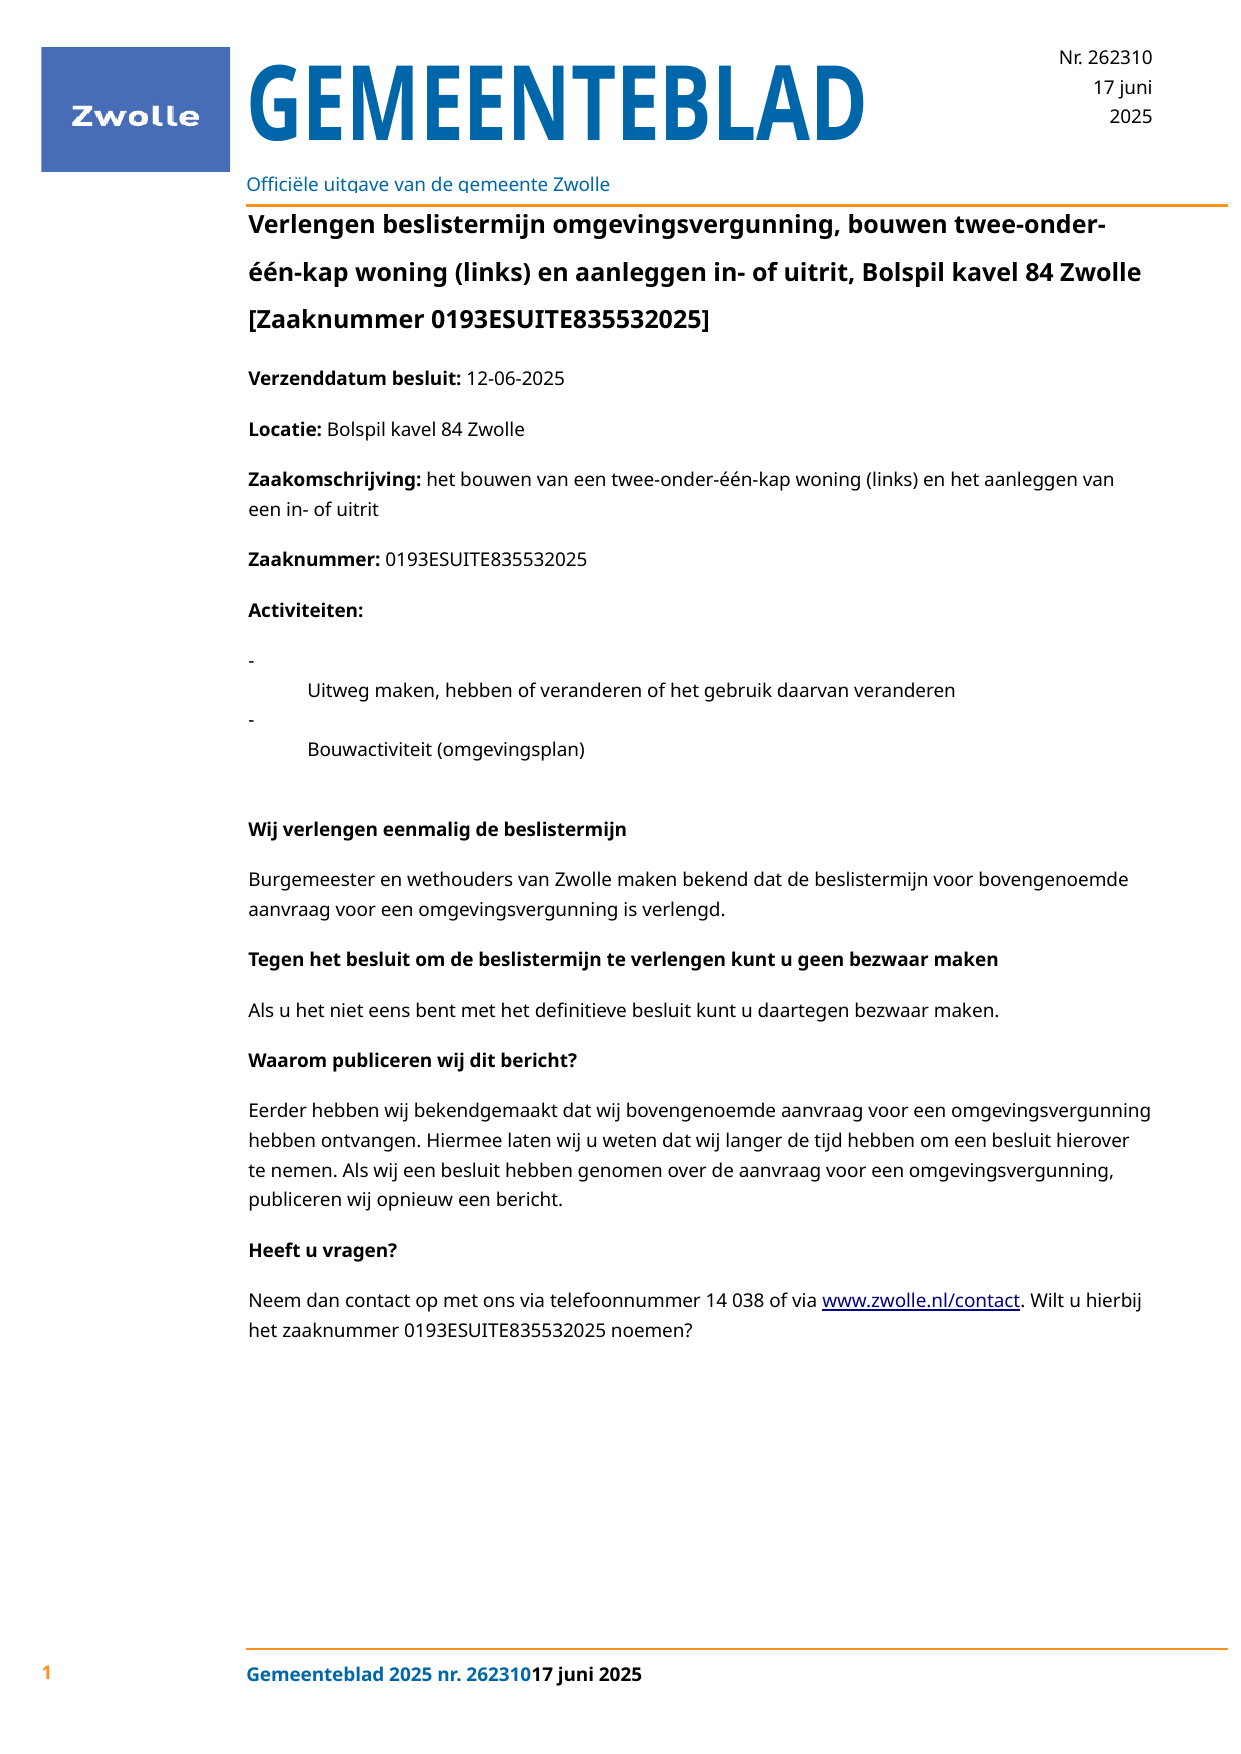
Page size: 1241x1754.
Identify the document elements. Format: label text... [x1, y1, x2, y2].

text Zaakomschrijving: het bouwen van een twee-onder-één-kap woning (links) en het aanleggen van een in- of uitrit [248, 466, 1152, 522]
text Neem dan contact op met ons via telefoonnummer 14 038 of via www.zwolle.nl/contact. Wilt u hierbij het zaaknummer 0193ESUITE835532025 noemen? [248, 1287, 1152, 1342]
text Eerder hebben wij bekendgemaakt dat wij bovengenoemde aanvraag voor een omgevingsvergunning hebben ontvangen. Hiermee laten wij u weten dat wij langer de tijd hebben om een besluit hierover te nemen. Als wij een besluit hebben genomen over de aanvraag voor een omgevingsvergunning, publiceren wij opnieuw een bericht. [248, 1098, 1152, 1212]
text Heeft u vragen? [248, 1237, 1152, 1262]
text Activiteiten: [248, 597, 1152, 622]
text Locatie: Bolspil kavel 84 Zwolle [248, 416, 1152, 442]
text Burgemeester en wethouders van Zwolle maken bekend dat de beslistermijn voor bovengenoemde aanvraag voor een omgevingsvergunning is verlengd. [248, 866, 1152, 922]
text Als u het niet eens bent met het definitieve besluit kunt u daartegen bezwaar maken. [248, 997, 1152, 1022]
text Verzenddatum besluit: 12-06-2025 [248, 366, 1152, 391]
text Wij verlengen eenmalig de beslistermijn [248, 816, 1152, 842]
picture [41, 47, 231, 172]
text Verlengen beslistermijn omgevingsvergunning, bouwen twee-onder-één-kap woning (links) en aanleggen in- of uitrit, Bolspil kavel 84 Zwolle [Zaaknummer 0193ESUITE835532025] [248, 207, 1152, 336]
list Uitweg maken, hebben of veranderen of het gebruik daarvan veranderen [248, 677, 1152, 702]
text Waarom publiceren wij dit bericht? [248, 1047, 1152, 1073]
text Zaaknummer: 0193ESUITE835532025 [248, 546, 1152, 572]
text Tegen het besluit om de beslistermijn te verlengen kunt u geen bezwaar maken [248, 946, 1152, 972]
list Bouwactiviteit (omgevingsplan) [248, 736, 1152, 762]
